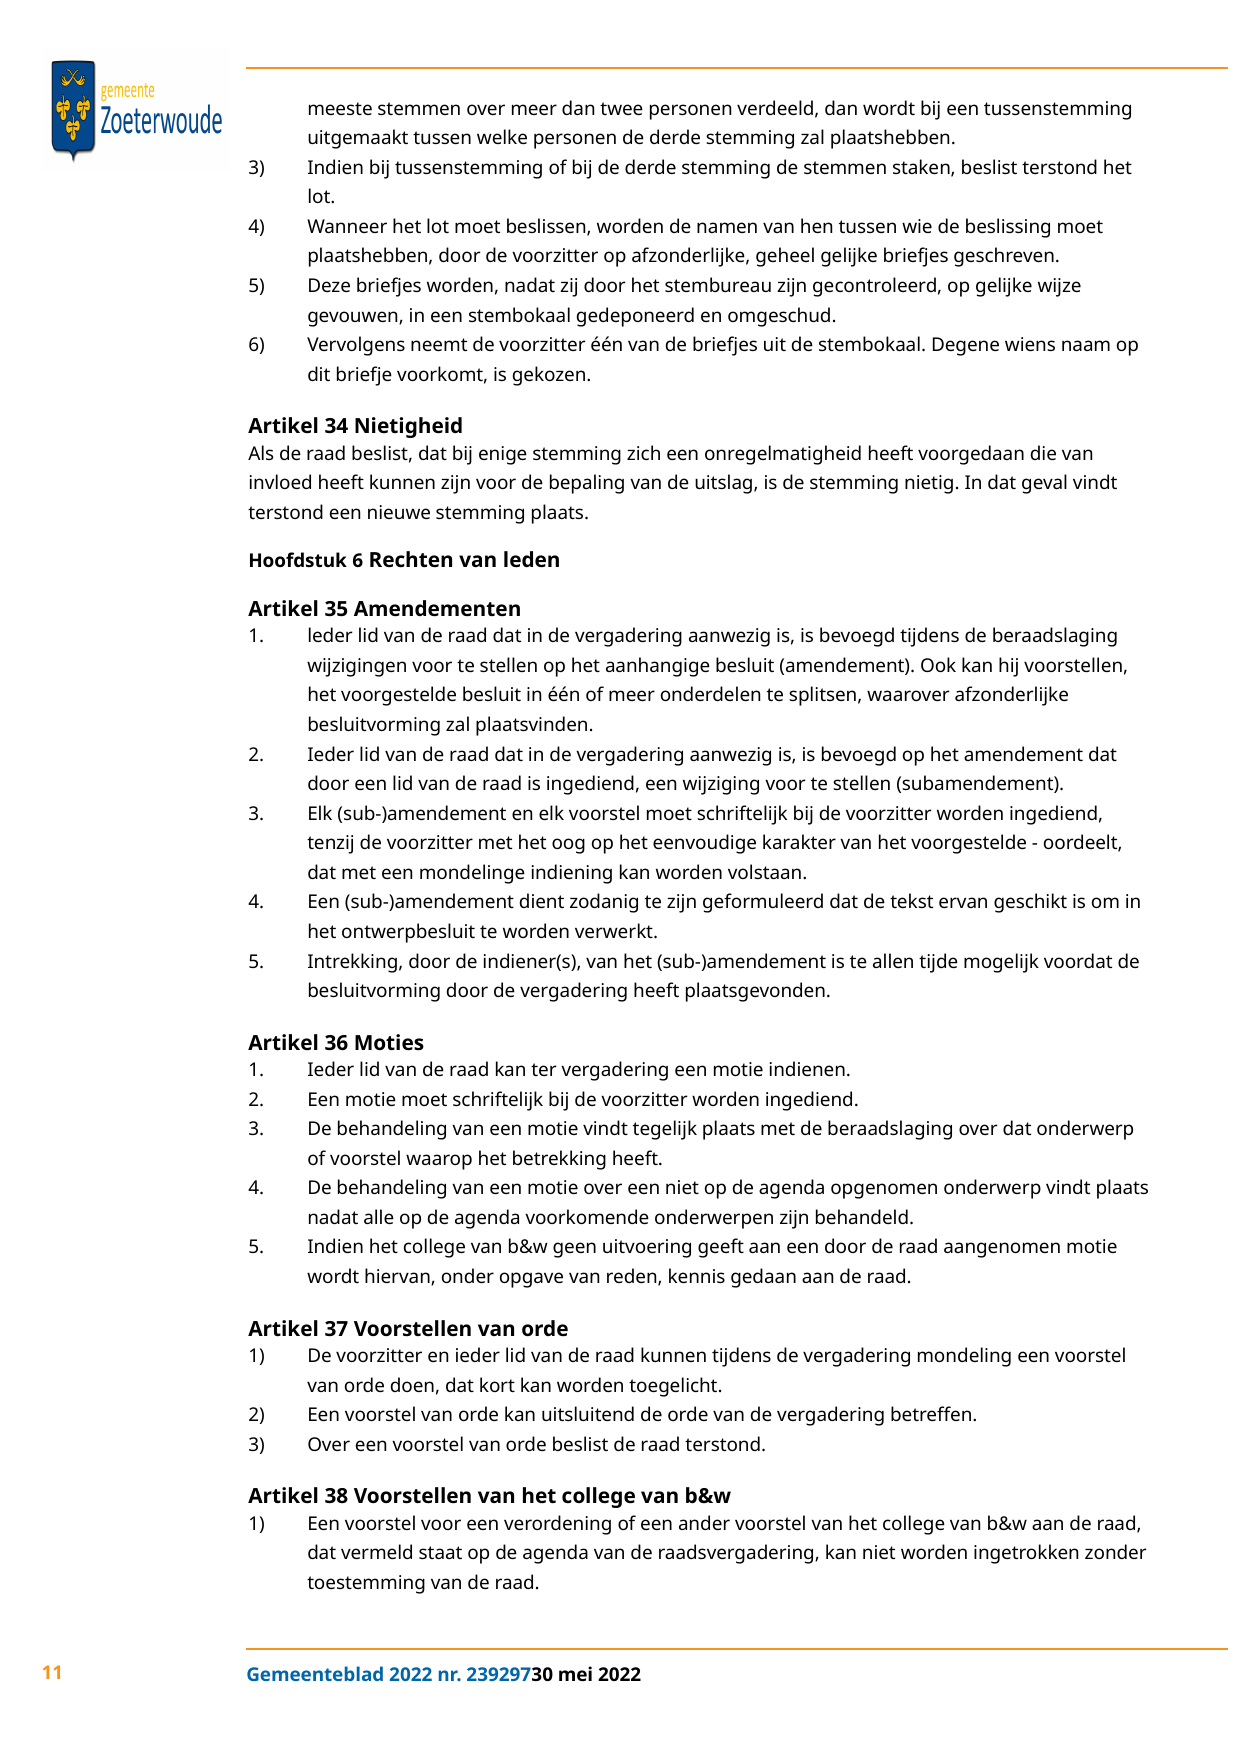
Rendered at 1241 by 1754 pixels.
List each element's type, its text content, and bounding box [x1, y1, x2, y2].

list Intrekking, door de indiener(s), van het (sub-)amendement is te allen tijde mogelijk voordat de besluitvorming door de vergadering heeft plaatsgevonden. [248, 948, 1152, 1003]
list Een motie moet schriftelijk bij de voorzitter worden ingediend. [248, 1086, 1152, 1112]
list Ieder lid van de raad kan ter vergadering een motie indienen. [248, 1056, 1152, 1082]
list Een voorstel van orde kan uitsluitend de orde van de vergadering betreffen. [248, 1401, 1152, 1427]
list Deze briefjes worden, nadat zij door het stembureau zijn gecontroleerd, op gelijke wijze gevouwen, in een stembokaal gedeponeerd en omgeschud. [248, 272, 1152, 328]
text Artikel 36 Moties [248, 1028, 1152, 1056]
list Indien het college van b&w geen uitvoering geeft aan een door de raad aangenomen motie wordt hiervan, onder opgave van reden, kennis gedaan aan de raad. [248, 1234, 1152, 1289]
list Wanneer het lot moet beslissen, worden de namen van hen tussen wie de beslissing moet plaatshebben, door de voorzitter op afzonderlijke, geheel gelijke briefjes geschreven. [248, 213, 1152, 268]
list Een voorstel voor een verordening of een ander voorstel van het college van b&w aan de raad, dat vermeld staat op de agenda van de raadsvergadering, kan niet worden ingetrokken zonder toestemming van de raad. [248, 1510, 1152, 1595]
text Artikel 37 Voorstellen van orde [248, 1314, 1152, 1342]
text Artikel 35 Amendementen [248, 594, 1152, 622]
list De behandeling van een motie vindt tegelijk plaats met de beraadslaging over dat onderwerp of voorstel waarop het betrekking heeft. [248, 1115, 1152, 1171]
list leder lid van de raad dat in de vergadering aanwezig is, is bevoegd tijdens de beraadslaging wijzigingen voor te stellen op het aanhangige besluit (amendement). Ook kan hij voorstellen, het voorgestelde besluit in één of meer onderdelen te splitsen, waarover afzonderlijke besluitvorming zal plaatsvinden. [248, 622, 1152, 737]
text Als de raad beslist, dat bij enige stemming zich een onregelmatigheid heeft voorgedaan die van invloed heeft kunnen zijn voor de bepaling van de uitslag, is de stemming nietig. In dat geval vindt terstond een nieuwe stemming plaats. [248, 440, 1152, 525]
list De voorzitter en ieder lid van de raad kunnen tijdens de vergadering mondeling een voorstel van orde doen, dat kort kan worden toegelicht. [248, 1342, 1152, 1397]
list Ieder lid van de raad dat in de vergadering aanwezig is, is bevoegd op het amendement dat door een lid van de raad is ingediend, een wijziging voor te stellen (subamendement). [248, 741, 1152, 796]
picture [41, 47, 231, 172]
list De behandeling van een motie over een niet op de agenda opgenomen onderwerp vindt plaats nadat alle op de agenda voorkomende onderwerpen zijn behandeld. [248, 1174, 1152, 1230]
list Over een voorstel van orde beslist de raad terstond. [248, 1431, 1152, 1457]
list Een (sub-)amendement dient zodanig te zijn geformuleerd dat de tekst ervan geschikt is om in het ontwerpbesluit te worden verwerkt. [248, 889, 1152, 944]
text Artikel 38 Voorstellen van het college van b&w [248, 1481, 1152, 1510]
list Indien bij tussenstemming of bij de derde stemming de stemmen staken, beslist terstond het lot. [248, 154, 1152, 209]
text Artikel 34 Nietigheid [248, 411, 1152, 440]
list Elk (sub-)amendement en elk voorstel moet schriftelijk bij de voorzitter worden ingediend, tenzij de voorzitter met het oog op het eenvoudige karakter van het voorgestelde - oordeelt, dat met een mondelinge indiening kan worden volstaan. [248, 800, 1152, 885]
text Hoofdstuk 6 Rechten van leden [248, 545, 1152, 573]
list meeste stemmen over meer dan twee personen verdeeld, dan wordt bij een tussenstemming uitgemaakt tussen welke personen de derde stemming zal plaatshebben. [248, 95, 1152, 150]
list Vervolgens neemt de voorzitter één van de briefjes uit de stembokaal. Degene wiens naam op dit briefje voorkomt, is gekozen. [248, 331, 1152, 387]
